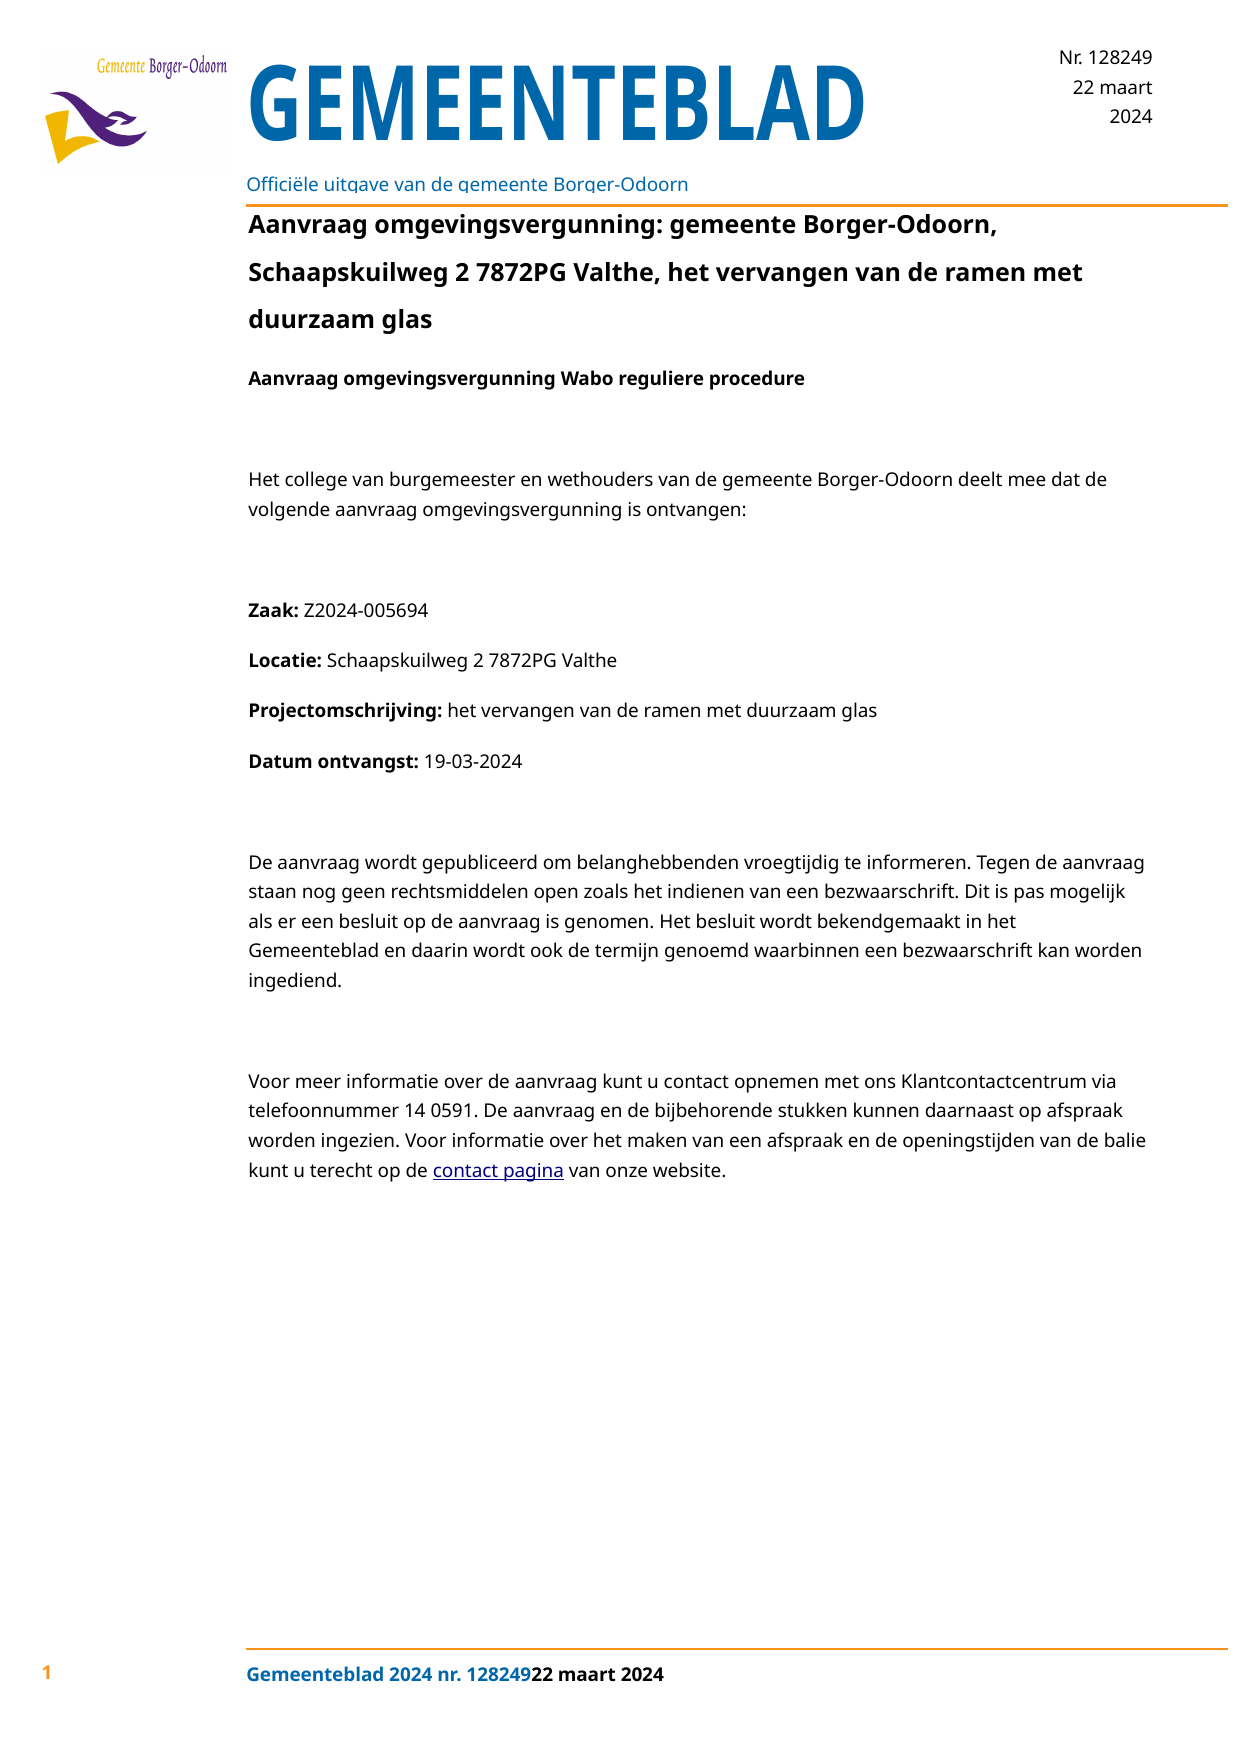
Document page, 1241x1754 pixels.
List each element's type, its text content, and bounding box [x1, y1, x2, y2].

picture [41, 47, 231, 172]
text Voor meer informatie over de aanvraag kunt u contact opnemen met ons Klantcontactcentrum via telefoonnummer 14 0591. De aanvraag en de bijbehorende stukken kunnen daarnaast op afspraak worden ingezien. Voor informatie over het maken van een afspraak en de openingstijden van de balie kunt u terecht op de contact pagina van onze website. [248, 1068, 1152, 1182]
text Projectomschrijving: het vervangen van de ramen met duurzaam glas [248, 698, 1152, 723]
text Aanvraag omgevingsvergunning Wabo reguliere procedure [248, 366, 1152, 391]
text Het college van burgemeester en wethouders van de gemeente Borger-Odoorn deelt mee dat de volgende aanvraag omgevingsvergunning is ontvangen: [248, 466, 1152, 522]
text Datum ontvangst: 19-03-2024 [248, 748, 1152, 774]
text Aanvraag omgevingsvergunning: gemeente Borger-Odoorn, Schaapskuilweg 2 7872PG Valthe, het vervangen van de ramen met duurzaam glas [248, 207, 1152, 336]
text De aanvraag wordt gepubliceerd om belanghebbenden vroegtijdig te informeren. Tegen de aanvraag staan nog geen rechtsmiddelen open zoals het indienen van een bezwaarschrift. Dit is pas mogelijk als er een besluit op de aanvraag is genomen. Het besluit wordt bekendgemaakt in het Gemeenteblad en daarin wordt ook de termijn genoemd waarbinnen een bezwaarschrift kan worden ingediend. [248, 849, 1152, 993]
text Zaak: Z2024-005694 [248, 597, 1152, 622]
text Locatie: Schaapskuilweg 2 7872PG Valthe [248, 647, 1152, 673]
